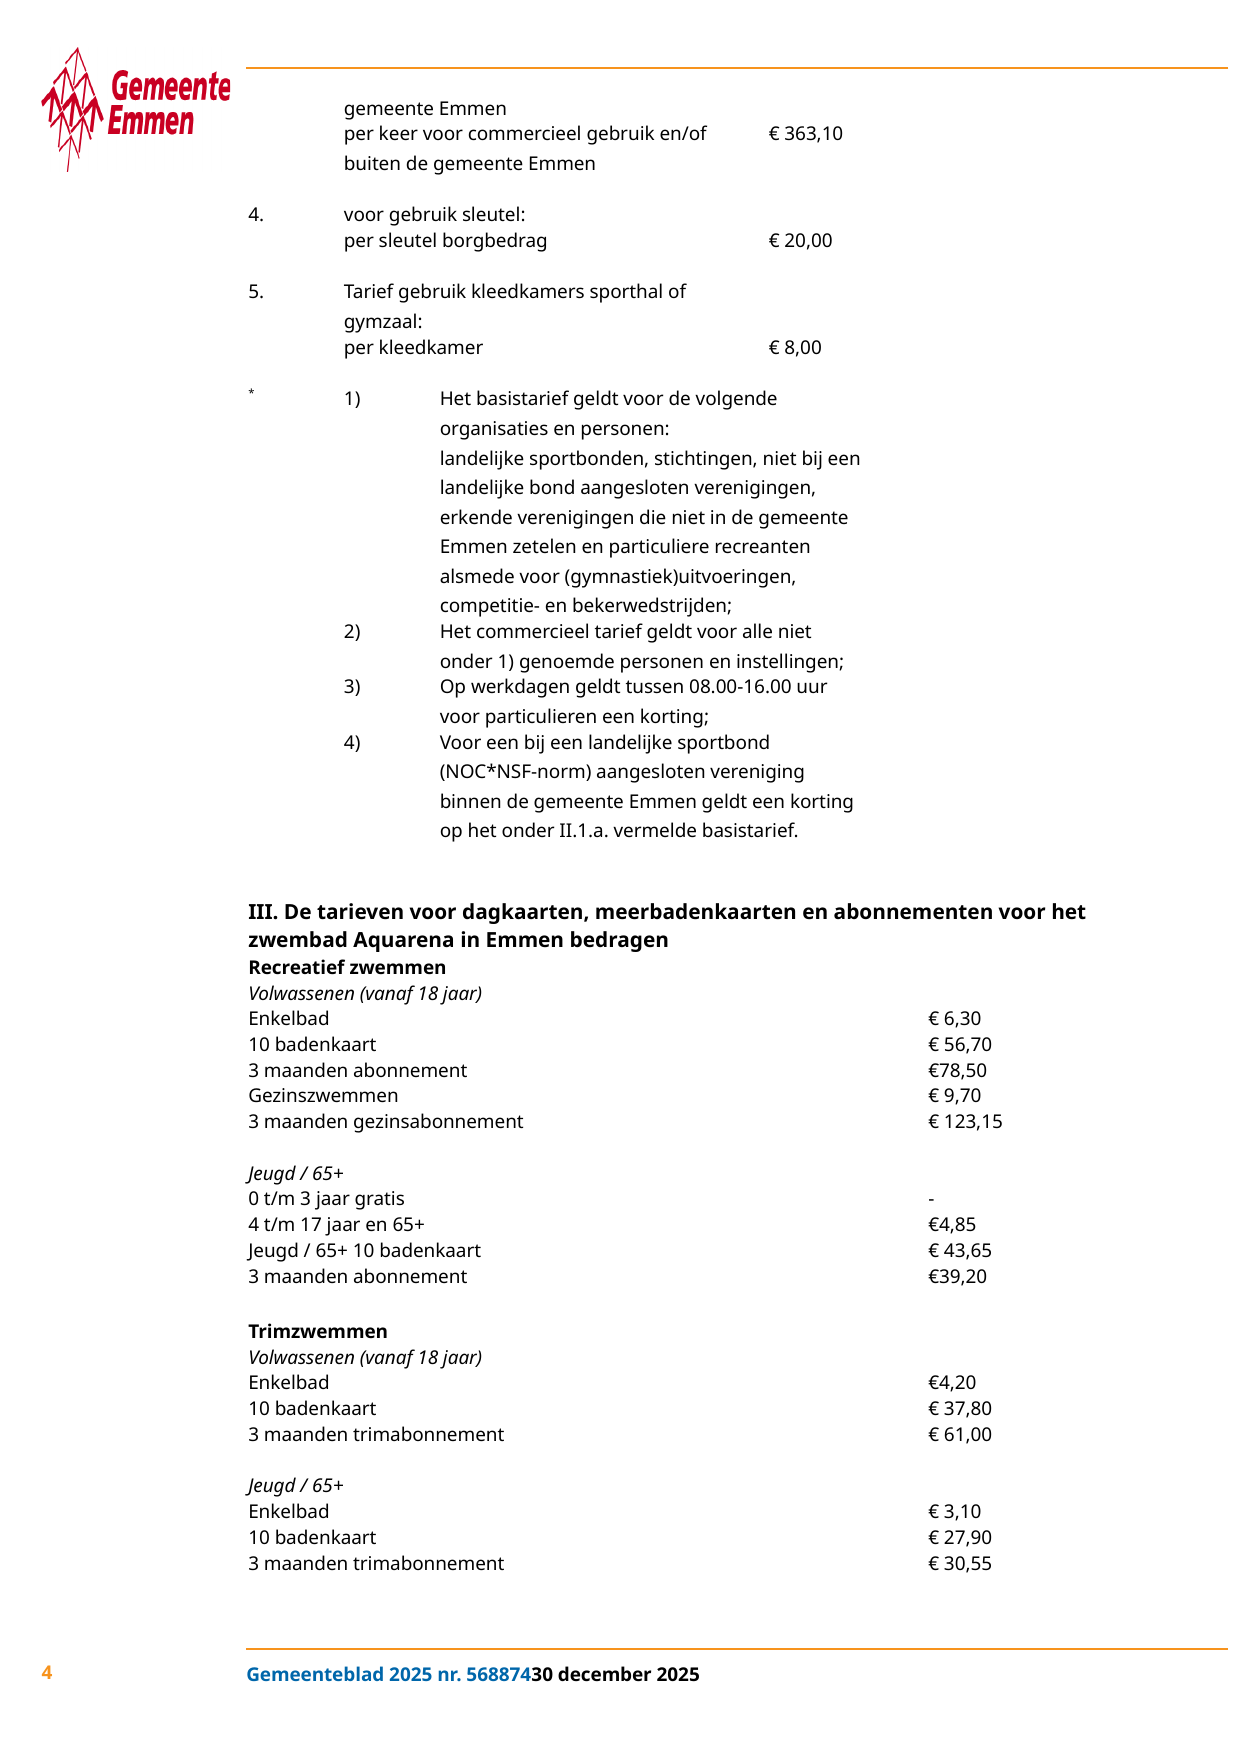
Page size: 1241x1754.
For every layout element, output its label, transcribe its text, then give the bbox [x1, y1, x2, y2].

table_cell Het basistarief geldt voor de volgende organisaties en personen: landelijke sportbonden, stichtingen, niet bij een landelijke bond aangesloten verenigingen, erkende verenigingen die niet in de gemeente Emmen zetelen en particuliere recreanten alsmede voor (gymnastiek)uitvoeringen, competitie- en bekerwedstrijden; [440, 386, 864, 618]
table_cell [928, 980, 1152, 1006]
table_cell 3 maanden trimabonnement [248, 1421, 928, 1447]
table_cell [440, 360, 535, 386]
table_cell [248, 334, 344, 360]
table_cell 4. [248, 202, 344, 227]
table_cell Volwassenen (vanaf 18 jaar) [248, 1344, 928, 1369]
table_cell * [248, 386, 344, 618]
table_cell Jeugd / 65+ [248, 1160, 928, 1186]
table_cell € 363,10 [769, 121, 1056, 176]
table_cell Volwassenen (vanaf 18 jaar) [248, 980, 928, 1006]
table_cell €78,50 [928, 1057, 1152, 1083]
table_cell [248, 253, 344, 279]
table_cell € 30,55 [928, 1550, 1152, 1575]
table_cell € 123,15 [928, 1109, 1152, 1134]
table_cell € 6,30 [928, 1006, 1152, 1031]
table_header Recreatief zwemmen [248, 954, 928, 980]
table_cell €4,85 [928, 1211, 1152, 1237]
table_cell [769, 176, 1056, 202]
table_cell €39,20 [928, 1263, 1152, 1288]
table_cell Enkelbad [248, 1006, 928, 1031]
table_cell [769, 202, 1056, 227]
table_cell [344, 176, 439, 202]
table_cell [864, 360, 1056, 386]
table_cell per keer voor commercieel gebruik en/of buiten de gemeente Emmen [344, 121, 768, 176]
table_cell [248, 1575, 928, 1601]
table_cell Voor een bij een landelijke sportbond (NOC*NSF-norm) aangesloten vereniging binnen de gemeente Emmen geldt een korting op het onder II.1.a. vermelde basistarief. [440, 729, 864, 843]
table_cell [928, 1473, 1152, 1498]
table_cell 10 badenkaart [248, 1395, 928, 1421]
table_cell [535, 360, 864, 386]
table_cell 1) [344, 386, 439, 618]
table_cell € 56,70 [928, 1031, 1152, 1057]
table_cell 4) [344, 729, 439, 843]
table_cell [248, 95, 344, 121]
table_cell [535, 253, 768, 279]
table_cell € 8,00 [769, 334, 1056, 360]
table_cell € 9,70 [928, 1083, 1152, 1108]
table_cell [769, 279, 1056, 334]
table_cell 3 maanden gezinsabonnement [248, 1109, 928, 1134]
table_cell [928, 1344, 1152, 1369]
table_cell [769, 95, 1056, 121]
table_cell [440, 176, 535, 202]
table_cell Enkelbad [248, 1498, 928, 1524]
table_cell voor gebruik sleutel: [344, 202, 768, 227]
table_cell 10 badenkaart [248, 1031, 928, 1057]
table_cell €4,20 [928, 1370, 1152, 1395]
table_cell - [928, 1186, 1152, 1211]
table_cell 4 t/m 17 jaar en 65+ [248, 1211, 928, 1237]
table_cell [248, 729, 344, 843]
table_cell Op werkdagen geldt tussen 08.00-16.00 uur voor particulieren een korting; [440, 674, 864, 729]
table_cell 3) [344, 674, 439, 729]
table_cell [248, 674, 344, 729]
table_cell € 37,80 [928, 1395, 1152, 1421]
table_cell per sleutel borgbedrag [344, 227, 768, 253]
table_header [928, 954, 1152, 980]
table_cell 2) [344, 618, 439, 674]
table_cell 3 maanden abonnement [248, 1263, 928, 1288]
table_cell [248, 227, 344, 253]
table_cell 0 t/m 3 jaar gratis [248, 1186, 928, 1211]
table_cell [928, 1134, 1152, 1160]
table_cell [864, 674, 1056, 729]
table_cell Het commercieel tarief geldt voor alle niet onder 1) genoemde personen en instellingen; [440, 618, 864, 674]
table_cell [248, 176, 344, 202]
table_cell 10 badenkaart [248, 1524, 928, 1550]
table_cell [248, 1134, 928, 1160]
table_cell per kleedkamer [344, 334, 768, 360]
table_cell [248, 121, 344, 176]
table_cell [248, 360, 344, 386]
table_cell Gezinszwemmen [248, 1083, 928, 1108]
table_cell [440, 253, 535, 279]
table_cell € 3,10 [928, 1498, 1152, 1524]
table_cell [769, 253, 1056, 279]
table_cell [928, 1575, 1152, 1601]
text III. De tarieven voor dagkaarten, meerbadenkaarten en abonnementen voor het zwembad Aquarena in Emmen bedragen [248, 897, 1152, 954]
table_cell € 20,00 [769, 227, 1056, 253]
table_cell [928, 1447, 1152, 1472]
table_cell 3 maanden trimabonnement [248, 1550, 928, 1575]
table_cell [864, 386, 1056, 618]
table_cell € 27,90 [928, 1524, 1152, 1550]
table_cell [535, 176, 768, 202]
table_cell Tarief gebruik kleedkamers sporthal of gymzaal: [344, 279, 768, 334]
picture [41, 47, 231, 172]
table_cell [344, 360, 439, 386]
table_cell [248, 1447, 928, 1472]
table_cell gemeente Emmen [344, 95, 768, 121]
table_cell Enkelbad [248, 1370, 928, 1395]
table_cell [344, 253, 439, 279]
table_cell Trimzwemmen [248, 1289, 928, 1344]
table_cell 5. [248, 279, 344, 334]
table_cell [864, 618, 1056, 674]
table_cell [864, 729, 1056, 843]
table_cell [928, 1160, 1152, 1186]
table_cell [248, 618, 344, 674]
table_cell Jeugd / 65+ [248, 1473, 928, 1498]
table_cell [928, 1289, 1152, 1344]
table_cell € 61,00 [928, 1421, 1152, 1447]
table_cell Jeugd / 65+ 10 badenkaart [248, 1237, 928, 1263]
table_cell 3 maanden abonnement [248, 1057, 928, 1083]
table_cell € 43,65 [928, 1237, 1152, 1263]
